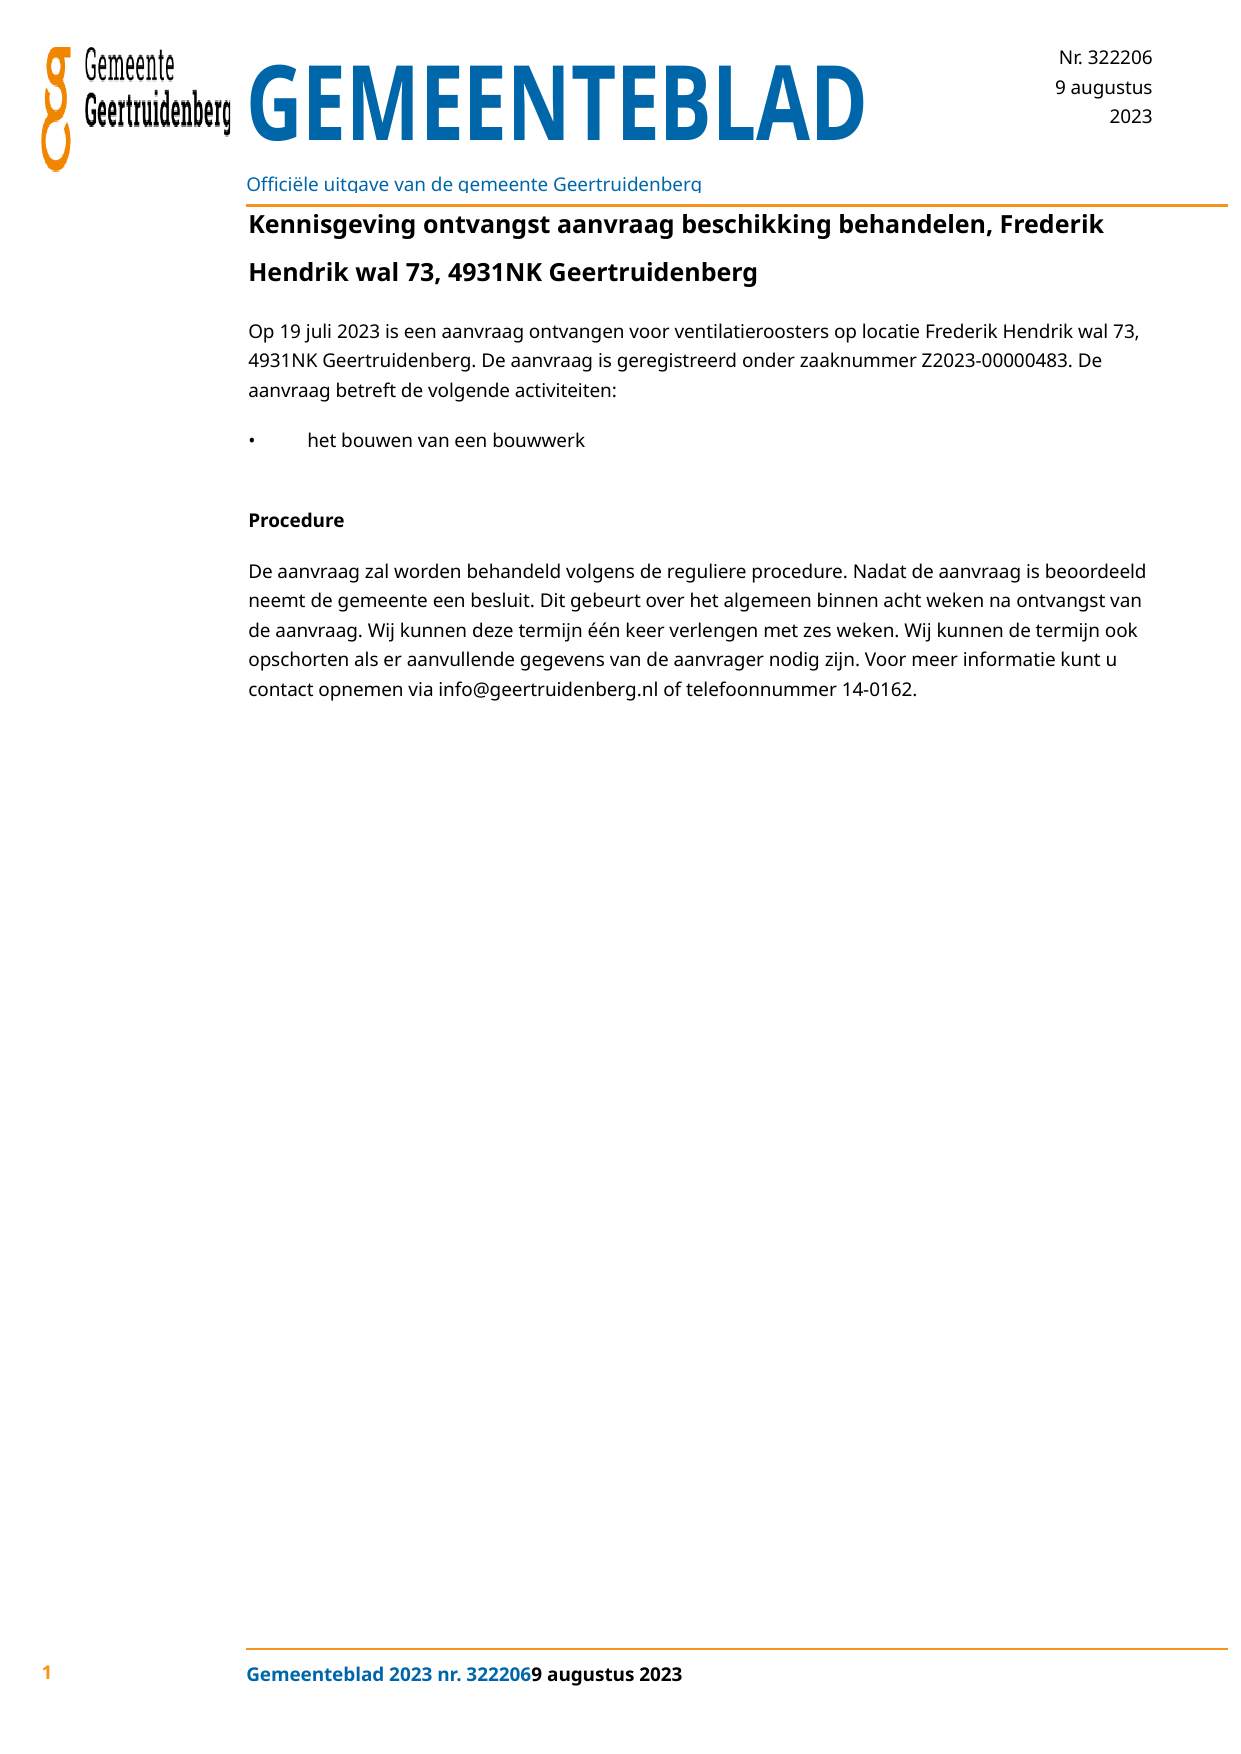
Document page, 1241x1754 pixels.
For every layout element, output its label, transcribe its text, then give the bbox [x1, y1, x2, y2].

list het bouwen van een bouwwerk [248, 427, 1152, 453]
text Kennisgeving ontvangst aanvraag beschikking behandelen, Frederik Hendrik wal 73, 4931NK Geertruidenberg [248, 207, 1152, 288]
picture [41, 47, 231, 172]
text Op 19 juli 2023 is een aanvraag ontvangen voor ventilatieroosters op locatie Frederik Hendrik wal 73, 4931NK Geertruidenberg. De aanvraag is geregistreerd onder zaaknummer Z2023-00000483. De aanvraag betreft de volgende activiteiten: [248, 318, 1152, 403]
text De aanvraag zal worden behandeld volgens de reguliere procedure. Nadat de aanvraag is beoordeeld neemt de gemeente een besluit. Dit gebeurt over het algemeen binnen acht weken na ontvangst van de aanvraag. Wij kunnen deze termijn één keer verlengen met zes weken. Wij kunnen de termijn ook opschorten als er aanvullende gegevens van de aanvrager nodig zijn. Voor meer informatie kunt u contact opnemen via info@geertruidenberg.nl of telefoonnummer 14-0162. [248, 558, 1152, 702]
text Procedure [248, 507, 1152, 533]
